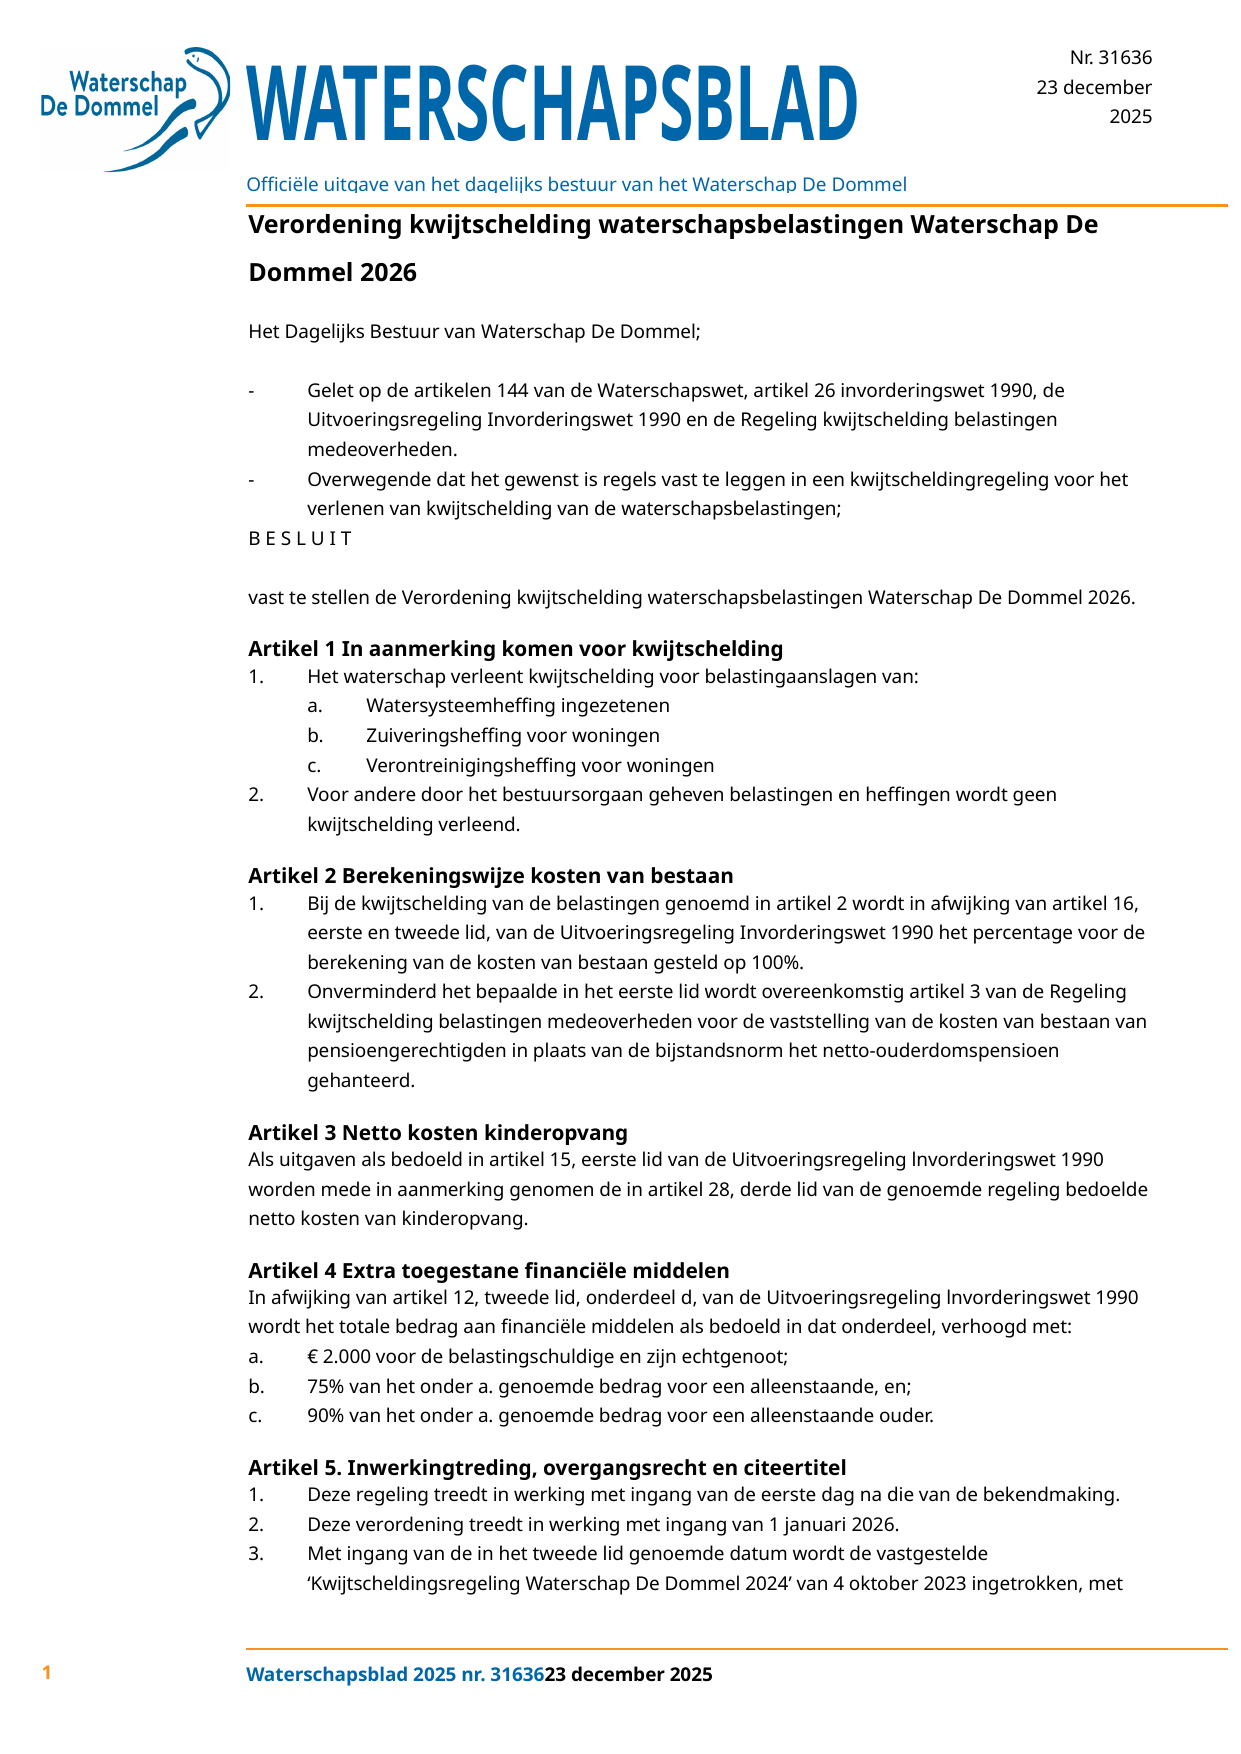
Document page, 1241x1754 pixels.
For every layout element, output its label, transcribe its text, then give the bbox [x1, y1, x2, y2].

list Deze verordening treedt in werking met ingang van 1 januari 2026. [248, 1511, 1152, 1537]
list Voor andere door het bestuursorgaan geheven belastingen en heffingen wordt geen kwijtschelding verleend. [248, 781, 1152, 837]
text Artikel 5. Inwerkingtreding, overgangsrecht en citeertitel [248, 1453, 1152, 1481]
list Watersysteemheffing ingezetenen [307, 693, 1152, 718]
text vast te stellen de Verordening kwijtschelding waterschapsbelastingen Waterschap De Dommel 2026. [248, 584, 1152, 610]
list Gelet op de artikelen 144 van de Waterschapswet, artikel 26 invorderingswet 1990, de Uitvoeringsregeling Invorderingswet 1990 en de Regeling kwijtschelding belastingen medeoverheden. [248, 377, 1152, 462]
text Artikel 2 Berekeningswijze kosten van bestaan [248, 861, 1152, 890]
picture [204, 47, 231, 76]
list Onverminderd het bepaalde in het eerste lid wordt overeenkomstig artikel 3 van de Regeling kwijtschelding belastingen medeoverheden voor de vaststelling van de kosten van bestaan van pensioengerechtigden in plaats van de bijstandsnorm het netto-ouderdomspensioen gehanteerd. [248, 978, 1152, 1093]
picture [41, 47, 231, 172]
text Artikel 3 Netto kosten kinderopvang [248, 1118, 1152, 1146]
text In afwijking van artikel 12, tweede lid, onderdeel d, van de Uitvoeringsregeling lnvorderingswet 1990 wordt het totale bedrag aan financiële middelen als bedoeld in dat onderdeel, verhoogd met: [248, 1284, 1152, 1339]
text Artikel 4 Extra toegestane financiële middelen [248, 1256, 1152, 1284]
picture [45, 99, 51, 111]
list Verontreinigingsheffing voor woningen [307, 752, 1152, 777]
picture [198, 118, 210, 131]
list Met ingang van de in het tweede lid genoemde datum wordt de vastgestelde ‘Kwijtscheldingsregeling Waterschap De Dommel 2024’ van 4 oktober 2023 ingetrokken, met [248, 1541, 1152, 1596]
list 75% van het onder a. genoemde bedrag voor een alleenstaande, en; [248, 1373, 1152, 1399]
text Artikel 1 In aanmerking komen voor kwijtschelding [248, 634, 1152, 663]
list Bij de kwijtschelding van de belastingen genoemd in artikel 2 wordt in afwijking van artikel 16, eerste en tweede lid, van de Uitvoeringsregeling Invorderingswet 1990 het percentage voor de berekening van de kosten van bestaan gesteld op 100%. [248, 890, 1152, 975]
text Als uitgaven als bedoeld in artikel 15, eerste lid van de Uitvoeringsregeling lnvorderingswet 1990 worden mede in aanmerking genomen de in artikel 28, derde lid van de genoemde regeling bedoelde netto kosten van kinderopvang. [248, 1146, 1152, 1231]
list Deze regeling treedt in werking met ingang van de eerste dag na die van de bekendmaking. [248, 1481, 1152, 1507]
text B E S L U I T [248, 525, 1152, 551]
list € 2.000 voor de belastingschuldige en zijn echtgenoot; [248, 1343, 1152, 1369]
list 90% van het onder a. genoemde bedrag voor een alleenstaande ouder. [248, 1402, 1152, 1428]
list Zuiveringsheffing voor woningen [307, 722, 1152, 748]
list Overwegende dat het gewenst is regels vast te leggen in een kwijtscheldingregeling voor het verlenen van kwijtschelding van de waterschapsbelastingen; [248, 466, 1152, 521]
list Het waterschap verleent kwijtschelding voor belastingaanslagen van: [248, 663, 1152, 689]
text Het Dagelijks Bestuur van Waterschap De Dommel; [248, 318, 1152, 344]
text Verordening kwijtschelding waterschapsbelastingen Waterschap De Dommel 2026 [248, 207, 1152, 288]
